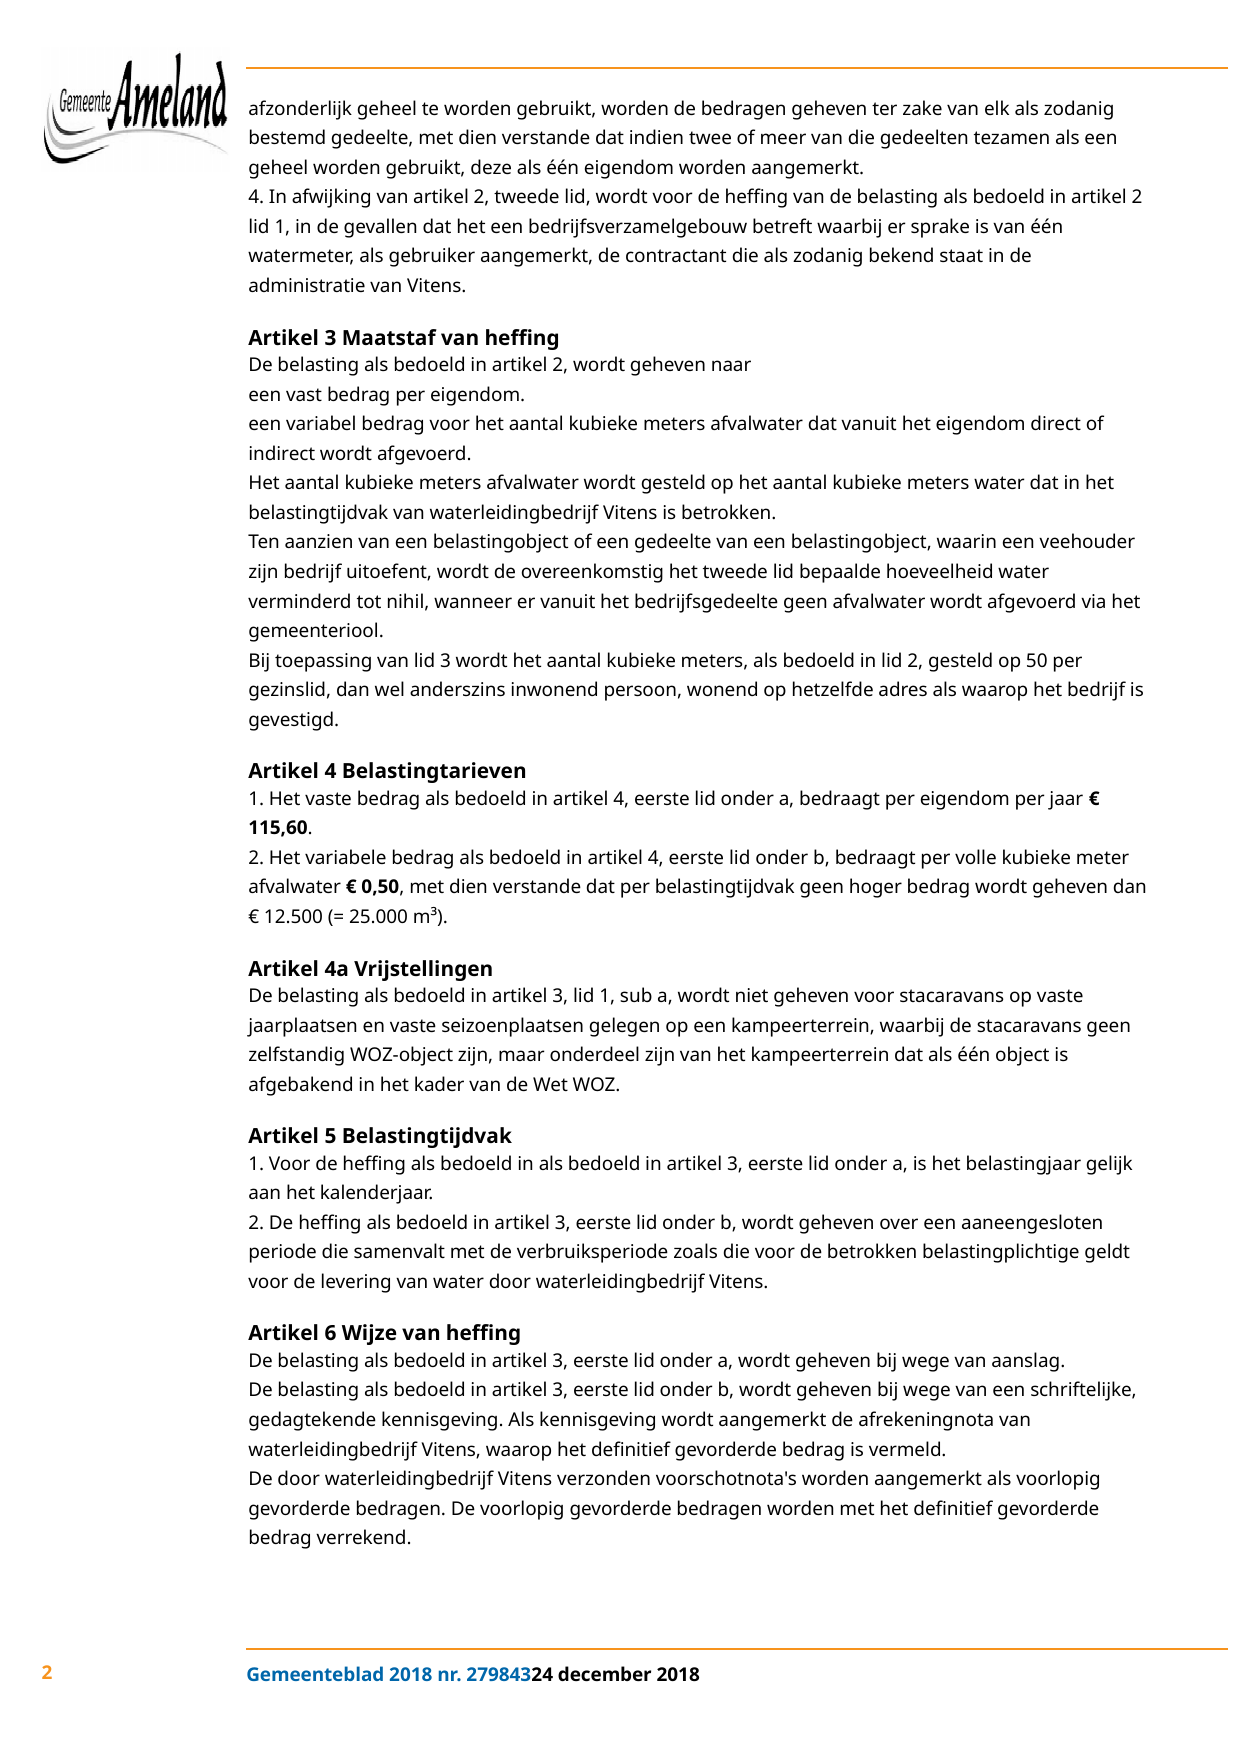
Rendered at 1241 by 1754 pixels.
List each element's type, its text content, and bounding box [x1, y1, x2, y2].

text 1. Het vaste bedrag als bedoeld in artikel 4, eerste lid onder a, bedraagt per eigendom per jaar € 115,60. [248, 785, 1152, 840]
text De belasting als bedoeld in artikel 3, eerste lid onder b, wordt geheven bij wege van een schriftelijke, gedagtekende kennisgeving. Als kennisgeving wordt aangemerkt de afrekeningnota van waterleidingbedrijf Vitens, waarop het definitief gevorderde bedrag is vermeld. [248, 1377, 1152, 1461]
text bestemd gedeelte, met dien verstande dat indien twee of meer van die gedeelten tezamen als een geheel worden gebruikt, deze als één eigendom worden aangemerkt. [248, 124, 1152, 180]
text een variabel bedrag voor het aantal kubieke meters afvalwater dat vanuit het eigendom direct of indirect wordt afgevoerd. [248, 410, 1152, 466]
text Het aantal kubieke meters afvalwater wordt gesteld op het aantal kubieke meters water dat in het belastingtijdvak van waterleidingbedrijf Vitens is betrokken. [248, 469, 1152, 525]
text De belasting als bedoeld in artikel 2, wordt geheven naar [248, 351, 1152, 377]
text 1. Voor de heffing als bedoeld in als bedoeld in artikel 3, eerste lid onder a, is het belastingjaar gelijk aan het kalenderjaar. [248, 1150, 1152, 1205]
text Artikel 4a Vrijstellingen [248, 954, 1152, 982]
text afzonderlijk geheel te worden gebruikt, worden de bedragen geheven ter zake van elk als zodanig [248, 95, 1152, 121]
text een vast bedrag per eigendom. [248, 381, 1152, 406]
text De door waterleidingbedrijf Vitens verzonden voorschotnota's worden aangemerkt als voorlopig gevorderde bedragen. De voorlopig gevorderde bedragen worden met het definitief gevorderde bedrag verrekend. [248, 1465, 1152, 1550]
text Artikel 5 Belastingtijdvak [248, 1121, 1152, 1150]
text 2. Het variabele bedrag als bedoeld in artikel 4, eerste lid onder b, bedraagt per volle kubieke meter afvalwater € 0,50, met dien verstande dat per belastingtijdvak geen hoger bedrag wordt geheven dan € 12.500 (= 25.000 m³). [248, 844, 1152, 929]
text Bij toepassing van lid 3 wordt het aantal kubieke meters, als bedoeld in lid 2, gesteld op 50 per gezinslid, dan wel anderszins inwonend persoon, wonend op hetzelfde adres als waarop het bedrijf is gevestigd. [248, 647, 1152, 732]
text 2. De heffing als bedoeld in artikel 3, eerste lid onder b, wordt geheven over een aaneengesloten periode die samenvalt met de verbruiksperiode zoals die voor de betrokken belastingplichtige geldt voor de levering van water door waterleidingbedrijf Vitens. [248, 1209, 1152, 1294]
text 4. In afwijking van artikel 2, tweede lid, wordt voor de heffing van de belasting als bedoeld in artikel 2 lid 1, in de gevallen dat het een bedrijfsverzamelgebouw betreft waarbij er sprake is van één watermeter, als gebruiker aangemerkt, de contractant die als zodanig bekend staat in de administratie van Vitens. [248, 183, 1152, 298]
text De belasting als bedoeld in artikel 3, lid 1, sub a, wordt niet geheven voor stacaravans op vaste jaarplaatsen en vaste seizoenplaatsen gelegen op een kampeerterrein, waarbij de stacaravans geen zelfstandig WOZ-object zijn, maar onderdeel zijn van het kampeerterrein dat als één object is afgebakend in het kader van de Wet WOZ. [248, 982, 1152, 1097]
picture [41, 47, 231, 172]
text Artikel 6 Wijze van heffing [248, 1318, 1152, 1347]
text De belasting als bedoeld in artikel 3, eerste lid onder a, wordt geheven bij wege van aanslag. [248, 1347, 1152, 1373]
text Artikel 4 Belastingtarieven [248, 757, 1152, 785]
text Artikel 3 Maatstaf van heffing [248, 323, 1152, 351]
text Ten aanzien van een belastingobject of een gedeelte van een belastingobject, waarin een veehouder zijn bedrijf uitoefent, wordt de overeenkomstig het tweede lid bepaalde hoeveelheid water verminderd tot nihil, wanneer er vanuit het bedrijfsgedeelte geen afvalwater wordt afgevoerd via het gemeenteriool. [248, 529, 1152, 643]
